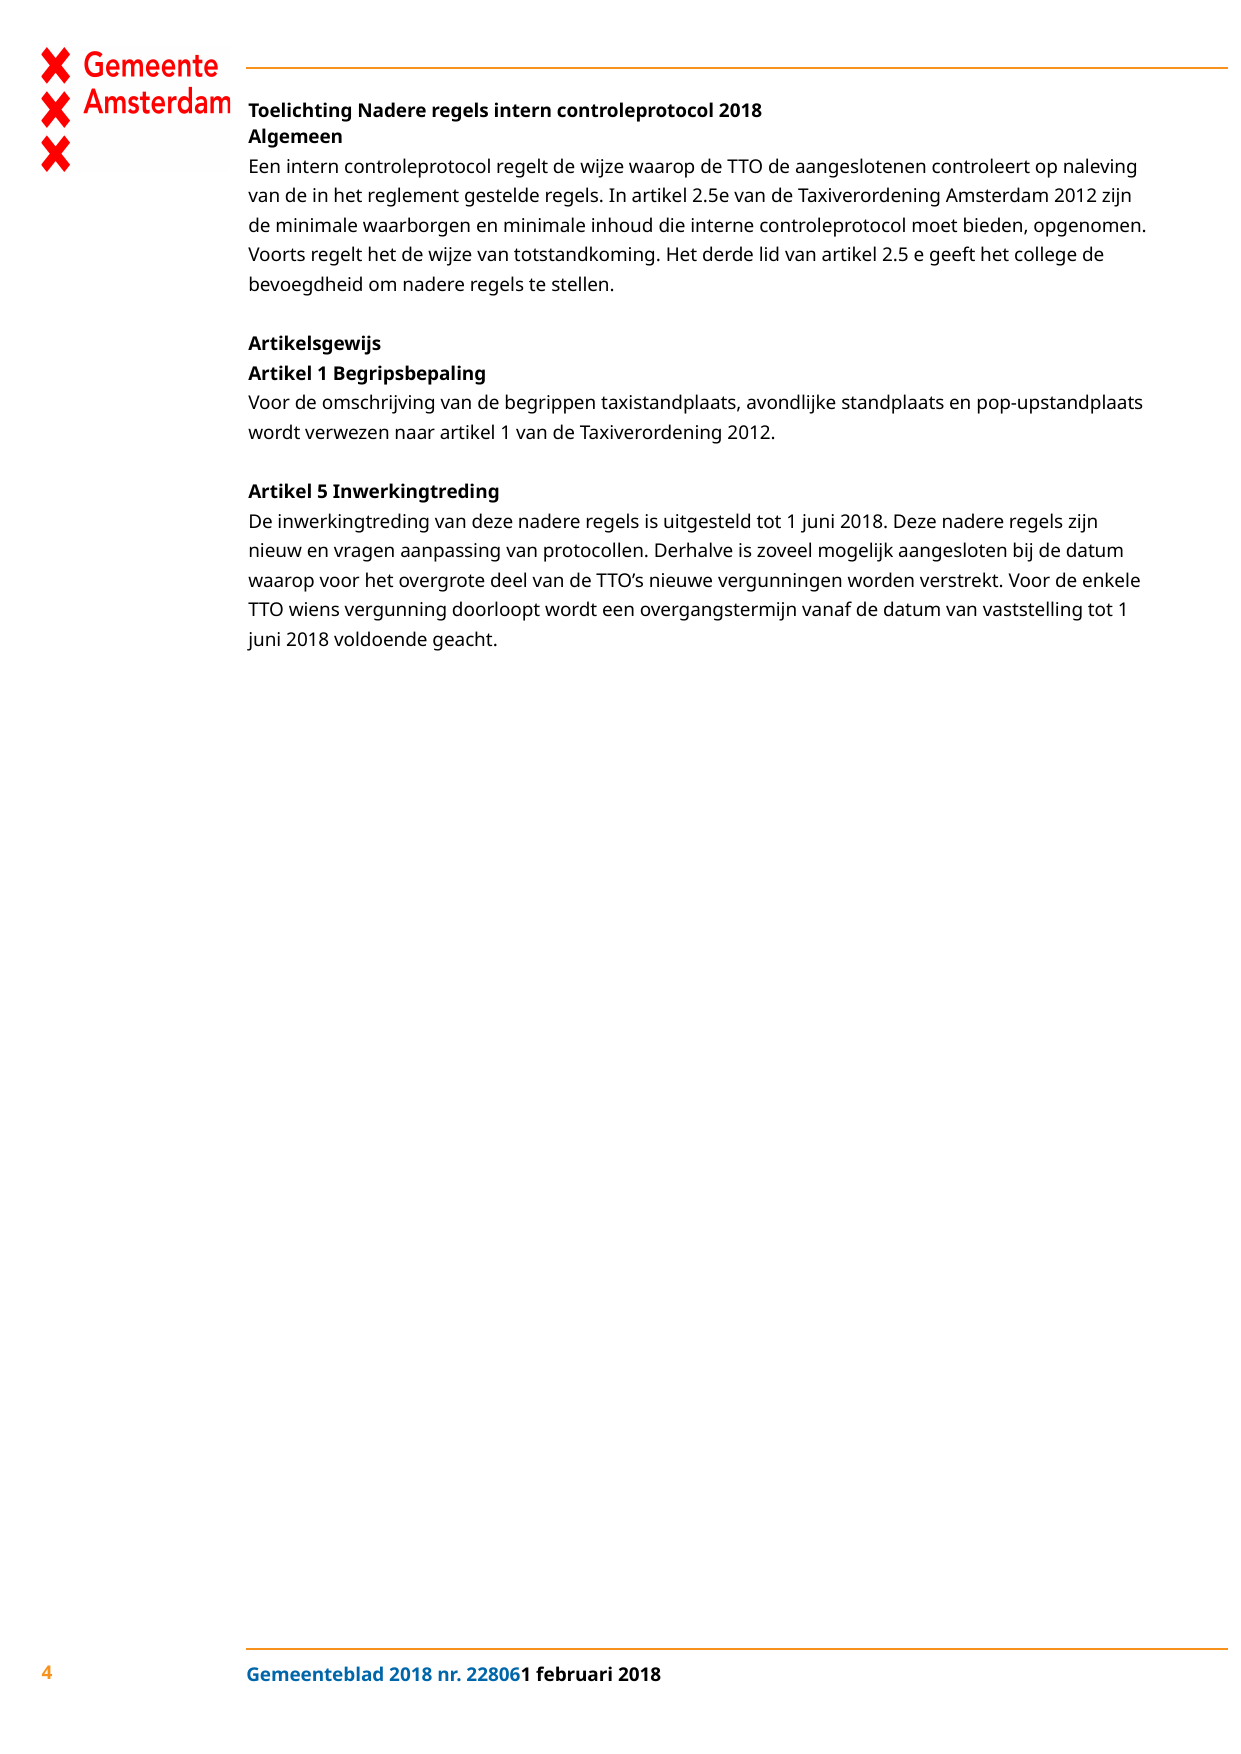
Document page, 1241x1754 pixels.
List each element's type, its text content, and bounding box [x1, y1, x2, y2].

text Toelichting Nadere regels intern controleprotocol 2018 [248, 95, 1152, 123]
text Artikelsgewijs [248, 330, 1152, 356]
picture [41, 47, 231, 172]
text Artikel 1 Begripsbepaling [248, 360, 1152, 386]
text Algemeen [248, 123, 1152, 149]
text Voor de omschrijving van de begrippen taxistandplaats, avondlijke standplaats en pop-upstandplaats wordt verwezen naar artikel 1 van de Taxiverordening 2012. [248, 389, 1152, 445]
text De inwerkingtreding van deze nadere regels is uitgesteld tot 1 juni 2018. Deze nadere regels zijn nieuw en vragen aanpassing van protocollen. Derhalve is zoveel mogelijk aangesloten bij de datum waarop voor het overgrote deel van de TTO’s nieuwe vergunningen worden verstrekt. Voor de enkele TTO wiens vergunning doorloopt wordt een overgangstermijn vanaf de datum van vaststelling tot 1 juni 2018 voldoende geacht. [248, 508, 1152, 652]
text Artikel 5 Inwerkingtreding [248, 478, 1152, 504]
text Een intern controleprotocol regelt de wijze waarop de TTO de aangeslotenen controleert op naleving van de in het reglement gestelde regels. In artikel 2.5e van de Taxiverordening Amsterdam 2012 zijn de minimale waarborgen en minimale inhoud die interne controleprotocol moet bieden, opgenomen. Voorts regelt het de wijze van totstandkoming. Het derde lid van artikel 2.5 e geeft het college de bevoegdheid om nadere regels te stellen. [248, 153, 1152, 297]
